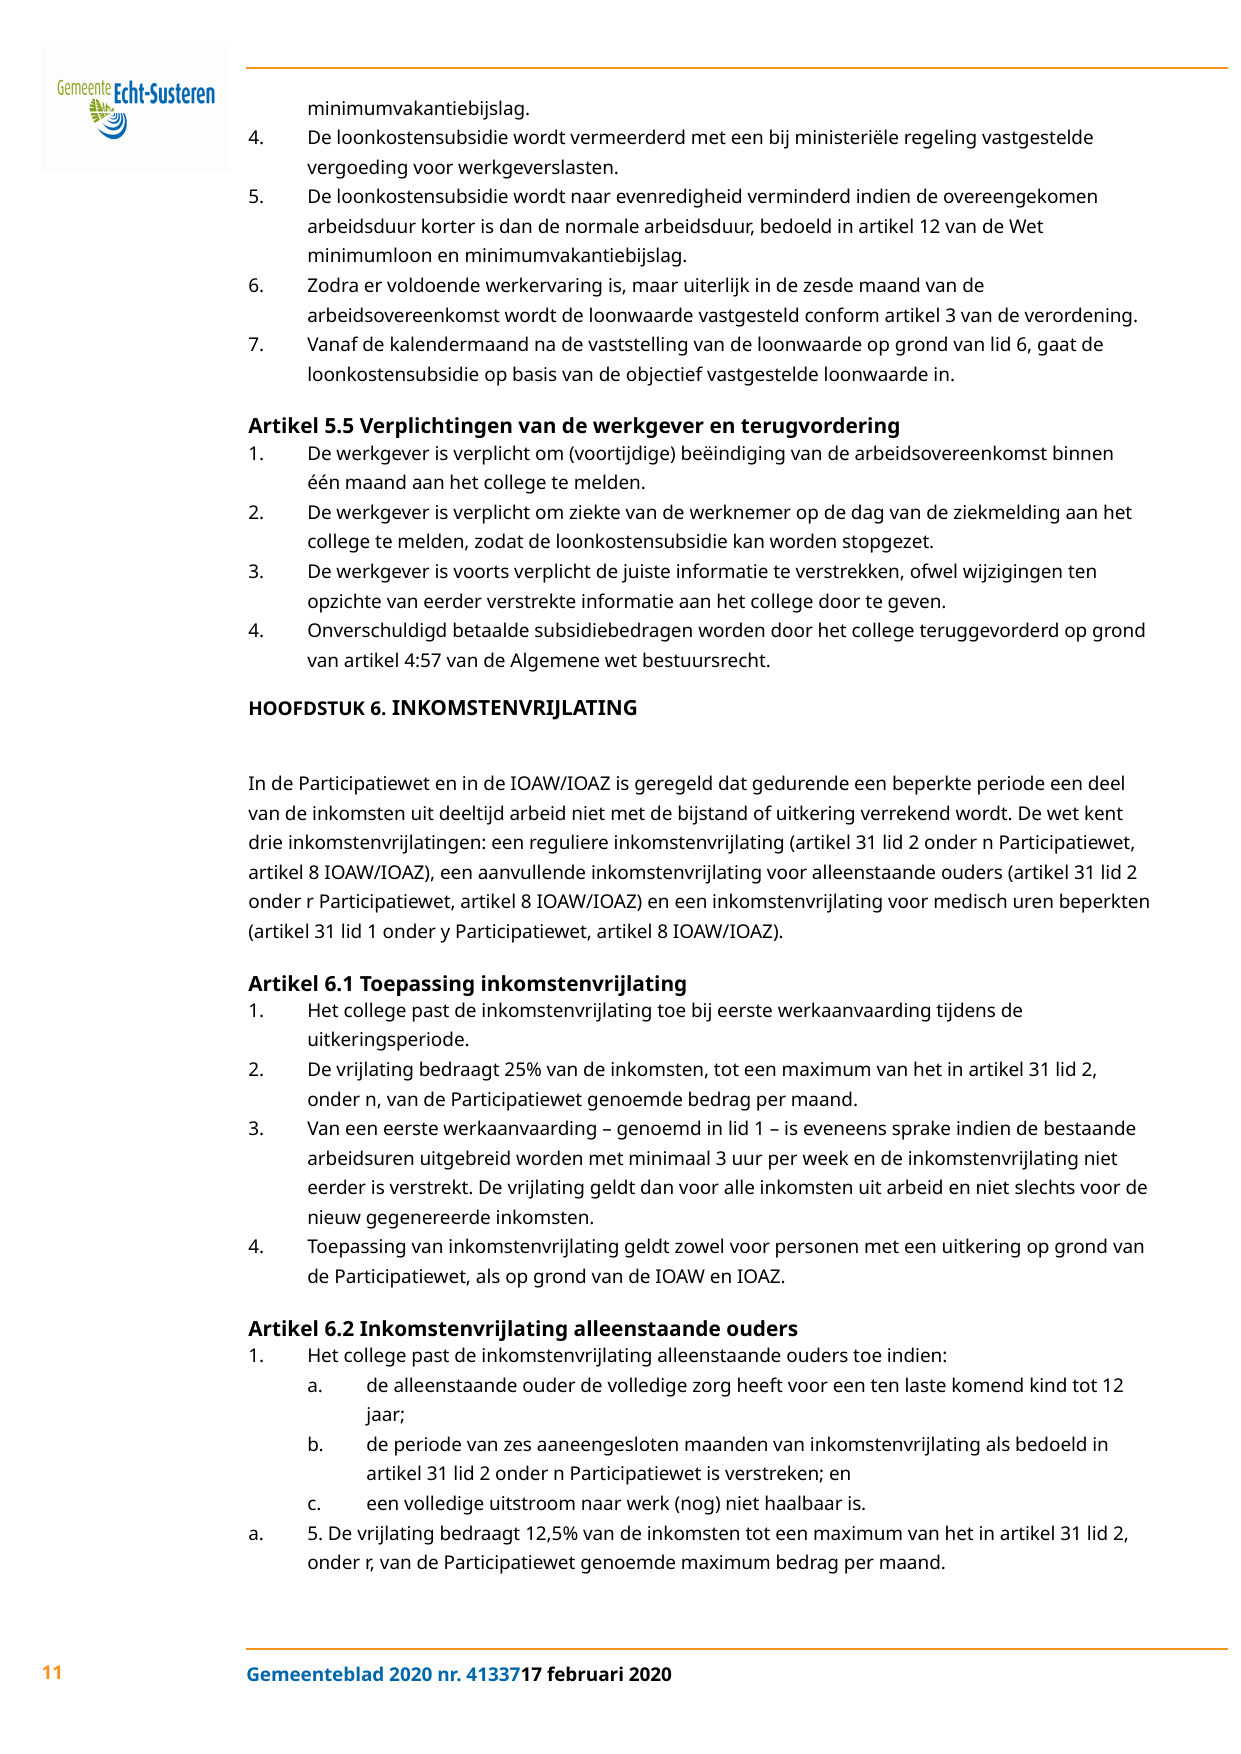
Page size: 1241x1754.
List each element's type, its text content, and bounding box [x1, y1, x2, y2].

list Onverschuldigd betaalde subsidiebedragen worden door het college teruggevorderd op grond van artikel 4:57 van de Algemene wet bestuursrecht. [248, 617, 1152, 673]
text Artikel 6.1 Toepassing inkomstenvrijlating [248, 969, 1152, 997]
list De werkgever is verplicht om ziekte van de werknemer op de dag van de ziekmelding aan het college te melden, zodat de loonkostensubsidie kan worden stopgezet. [248, 499, 1152, 554]
list Zodra er voldoende werkervaring is, maar uiterlijk in de zesde maand van de arbeidsovereenkomst wordt de loonwaarde vastgesteld conform artikel 3 van de verordening. [248, 272, 1152, 328]
text Artikel 6.2 Inkomstenvrijlating alleenstaande ouders [248, 1314, 1152, 1342]
list Het college past de inkomstenvrijlating alleenstaande ouders toe indien: [248, 1342, 1152, 1368]
list De loonkostensubsidie wordt naar evenredigheid verminderd indien de overeengekomen arbeidsduur korter is dan de normale arbeidsduur, bedoeld in artikel 12 van de Wet minimumloon en minimumvakantiebijslag. [248, 183, 1152, 268]
list De werkgever is voorts verplicht de juiste informatie te verstrekken, ofwel wijzigingen ten opzichte van eerder verstrekte informatie aan het college door te geven. [248, 558, 1152, 613]
text Artikel 5.5 Verplichtingen van de werkgever en terugvordering [248, 411, 1152, 440]
list De werkgever is verplicht om (voortijdige) beëindiging van de arbeidsovereenkomst binnen één maand aan het college te melden. [248, 440, 1152, 495]
list 5. De vrijlating bedraagt 12,5% van de inkomsten tot een maximum van het in artikel 31 lid 2, onder r, van de Participatiewet genoemde maximum bedrag per maand. [248, 1520, 1152, 1575]
list De vrijlating bedraagt 25% van de inkomsten, tot een maximum van het in artikel 31 lid 2, onder n, van de Participatiewet genoemde bedrag per maand. [248, 1056, 1152, 1112]
list Het college past de inkomstenvrijlating toe bij eerste werkaanvaarding tijdens de uitkeringsperiode. [248, 997, 1152, 1052]
list de alleenstaande ouder de volledige zorg heeft voor een ten laste komend kind tot 12 jaar; [307, 1372, 1152, 1427]
picture [41, 47, 231, 172]
list minimumvakantiebijslag. [248, 95, 1152, 121]
text HOOFDSTUK 6. INKOMSTENVRIJLATING [248, 693, 1152, 721]
list Toepassing van inkomstenvrijlating geldt zowel voor personen met een uitkering op grond van de Participatiewet, als op grond van de IOAW en IOAZ. [248, 1234, 1152, 1289]
list Vanaf de kalendermaand na de vaststelling van de loonwaarde op grond van lid 6, gaat de loonkostensubsidie op basis van de objectief vastgestelde loonwaarde in. [248, 331, 1152, 387]
list de periode van zes aaneengesloten maanden van inkomstenvrijlating als bedoeld in artikel 31 lid 2 onder n Participatiewet is verstreken; en [307, 1431, 1152, 1486]
list De loonkostensubsidie wordt vermeerderd met een bij ministeriële regeling vastgestelde vergoeding voor werkgeverslasten. [248, 124, 1152, 180]
list Van een eerste werkaanvaarding – genoemd in lid 1 – is eveneens sprake indien de bestaande arbeidsuren uitgebreid worden met minimaal 3 uur per week en de inkomstenvrijlating niet eerder is verstrekt. De vrijlating geldt dan voor alle inkomsten uit arbeid en niet slechts voor de nieuw gegenereerde inkomsten. [248, 1115, 1152, 1230]
text In de Participatiewet en in de IOAW/IOAZ is geregeld dat gedurende een beperkte periode een deel van de inkomsten uit deeltijd arbeid niet met de bijstand of uitkering verrekend wordt. De wet kent drie inkomstenvrijlatingen: een reguliere inkomstenvrijlating (artikel 31 lid 2 onder n Participatiewet, artikel 8 IOAW/IOAZ), een aanvullende inkomstenvrijlating voor alleenstaande ouders (artikel 31 lid 2 onder r Participatiewet, artikel 8 IOAW/IOAZ) en een inkomstenvrijlating voor medisch uren beperkten (artikel 31 lid 1 onder y Participatiewet, artikel 8 IOAW/IOAZ). [248, 770, 1152, 944]
list een volledige uitstroom naar werk (nog) niet haalbaar is. [307, 1490, 1152, 1516]
